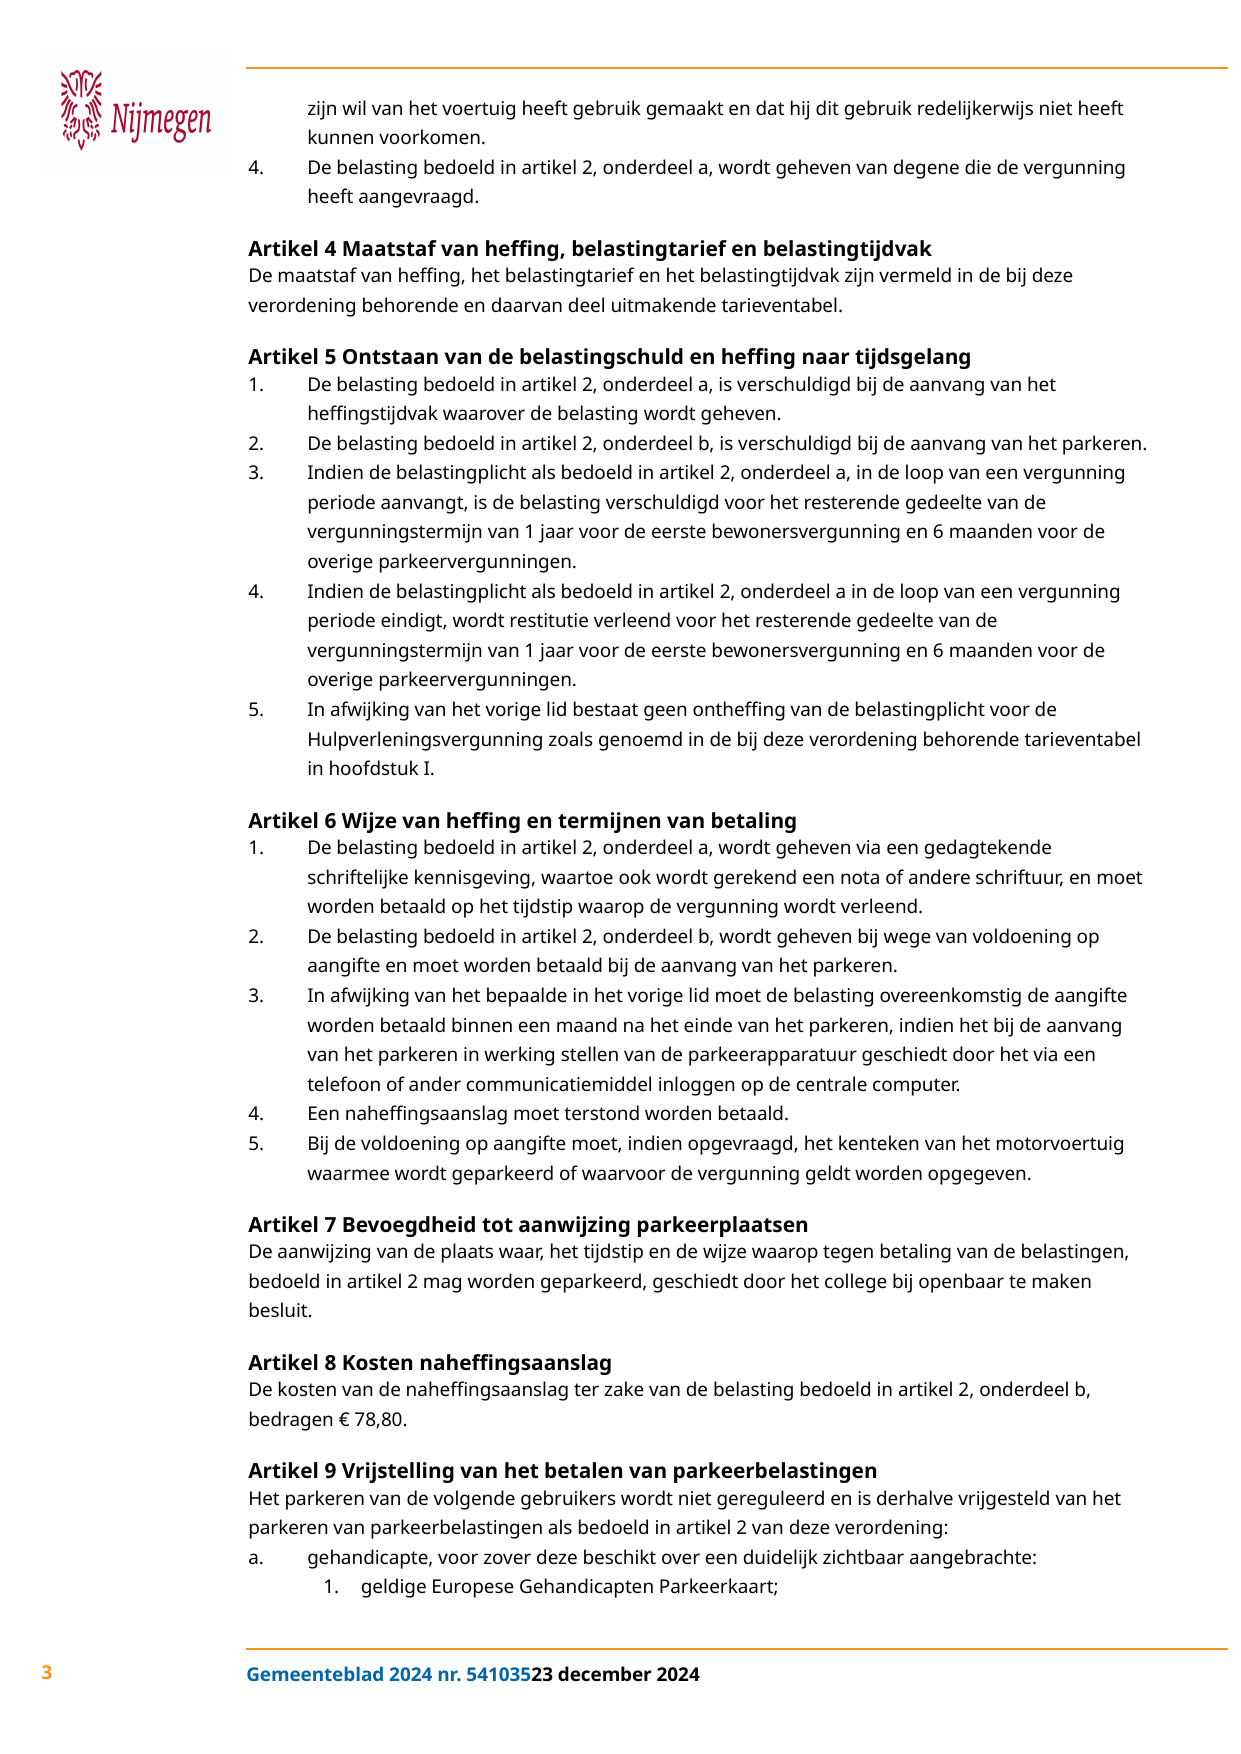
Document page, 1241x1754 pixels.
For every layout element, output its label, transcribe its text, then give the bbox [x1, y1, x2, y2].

text Artikel 5 Ontstaan van de belastingschuld en heffing naar tijdsgelang [248, 342, 1152, 371]
text Artikel 6 Wijze van heffing en termijnen van betaling [248, 806, 1152, 834]
list Een naheffingsaanslag moet terstond worden betaald. [248, 1101, 1152, 1126]
text Het parkeren van de volgende gebruikers wordt niet gereguleerd en is derhalve vrijgesteld van het parkeren van parkeerbelastingen als bedoeld in artikel 2 van deze verordening: [248, 1485, 1152, 1540]
text Artikel 7 Bevoegdheid tot aanwijzing parkeerplaatsen [248, 1210, 1152, 1238]
list zijn wil van het voertuig heeft gebruik gemaakt en dat hij dit gebruik redelijkerwijs niet heeft kunnen voorkomen. [248, 95, 1152, 150]
list Indien de belastingplicht als bedoeld in artikel 2, onderdeel a in de loop van een vergunning periode eindigt, wordt restitutie verleend voor het resterende gedeelte van de vergunningstermijn van 1 jaar voor de eerste bewonersvergunning en 6 maanden voor de overige parkeervergunningen. [248, 578, 1152, 692]
list gehandicapte, voor zover deze beschikt over een duidelijk zichtbaar aangebrachte: [248, 1544, 1152, 1570]
list In afwijking van het vorige lid bestaat geen ontheffing van de belastingplicht voor de Hulpverleningsvergunning zoals genoemd in de bij deze verordening behorende tarieventabel in hoofdstuk I. [248, 696, 1152, 781]
text Artikel 9 Vrijstelling van het betalen van parkeerbelastingen [248, 1457, 1152, 1485]
list De belasting bedoeld in artikel 2, onderdeel b, wordt geheven bij wege van voldoening op aangifte en moet worden betaald bij de aanvang van het parkeren. [248, 923, 1152, 978]
list De belasting bedoeld in artikel 2, onderdeel a, wordt geheven van degene die de vergunning heeft aangevraagd. [248, 154, 1152, 209]
text De maatstaf van heffing, het belastingtarief en het belastingtijdvak zijn vermeld in de bij deze verordening behorende en daarvan deel uitmakende tarieventabel. [248, 262, 1152, 318]
list geldige Europese Gehandicapten Parkeerkaart; [323, 1574, 1152, 1599]
list Indien de belastingplicht als bedoeld in artikel 2, onderdeel a, in de loop van een vergunning periode aanvangt, is de belasting verschuldigd voor het resterende gedeelte van de vergunningstermijn van 1 jaar voor de eerste bewonersvergunning en 6 maanden voor de overige parkeervergunningen. [248, 459, 1152, 574]
list De belasting bedoeld in artikel 2, onderdeel a, wordt geheven via een gedagtekende schriftelijke kennisgeving, waartoe ook wordt gerekend een nota of andere schriftuur, en moet worden betaald op het tijdstip waarop de vergunning wordt verleend. [248, 834, 1152, 919]
text De aanwijzing van de plaats waar, het tijdstip en de wijze waarop tegen betaling van de belastingen, bedoeld in artikel 2 mag worden geparkeerd, geschiedt door het college bij openbaar te maken besluit. [248, 1238, 1152, 1323]
list In afwijking van het bepaalde in het vorige lid moet de belasting overeenkomstig de aangifte worden betaald binnen een maand na het einde van het parkeren, indien het bij de aanvang van het parkeren in werking stellen van de parkeerapparatuur geschiedt door het via een telefoon of ander communicatiemiddel inloggen op de centrale computer. [248, 982, 1152, 1097]
list De belasting bedoeld in artikel 2, onderdeel b, is verschuldigd bij de aanvang van het parkeren. [248, 430, 1152, 456]
text Artikel 4 Maatstaf van heffing, belastingtarief en belastingtijdvak [248, 234, 1152, 262]
text Artikel 8 Kosten naheffingsaanslag [248, 1348, 1152, 1377]
list Bij de voldoening op aangifte moet, indien opgevraagd, het kenteken van het motorvoertuig waarmee wordt geparkeerd of waarvoor de vergunning geldt worden opgegeven. [248, 1130, 1152, 1185]
text De kosten van de naheffingsaanslag ter zake van de belasting bedoeld in artikel 2, onderdeel b, bedragen € 78,80. [248, 1377, 1152, 1432]
picture [41, 47, 231, 172]
list De belasting bedoeld in artikel 2, onderdeel a, is verschuldigd bij de aanvang van het heffingstijdvak waarover de belasting wordt geheven. [248, 371, 1152, 426]
